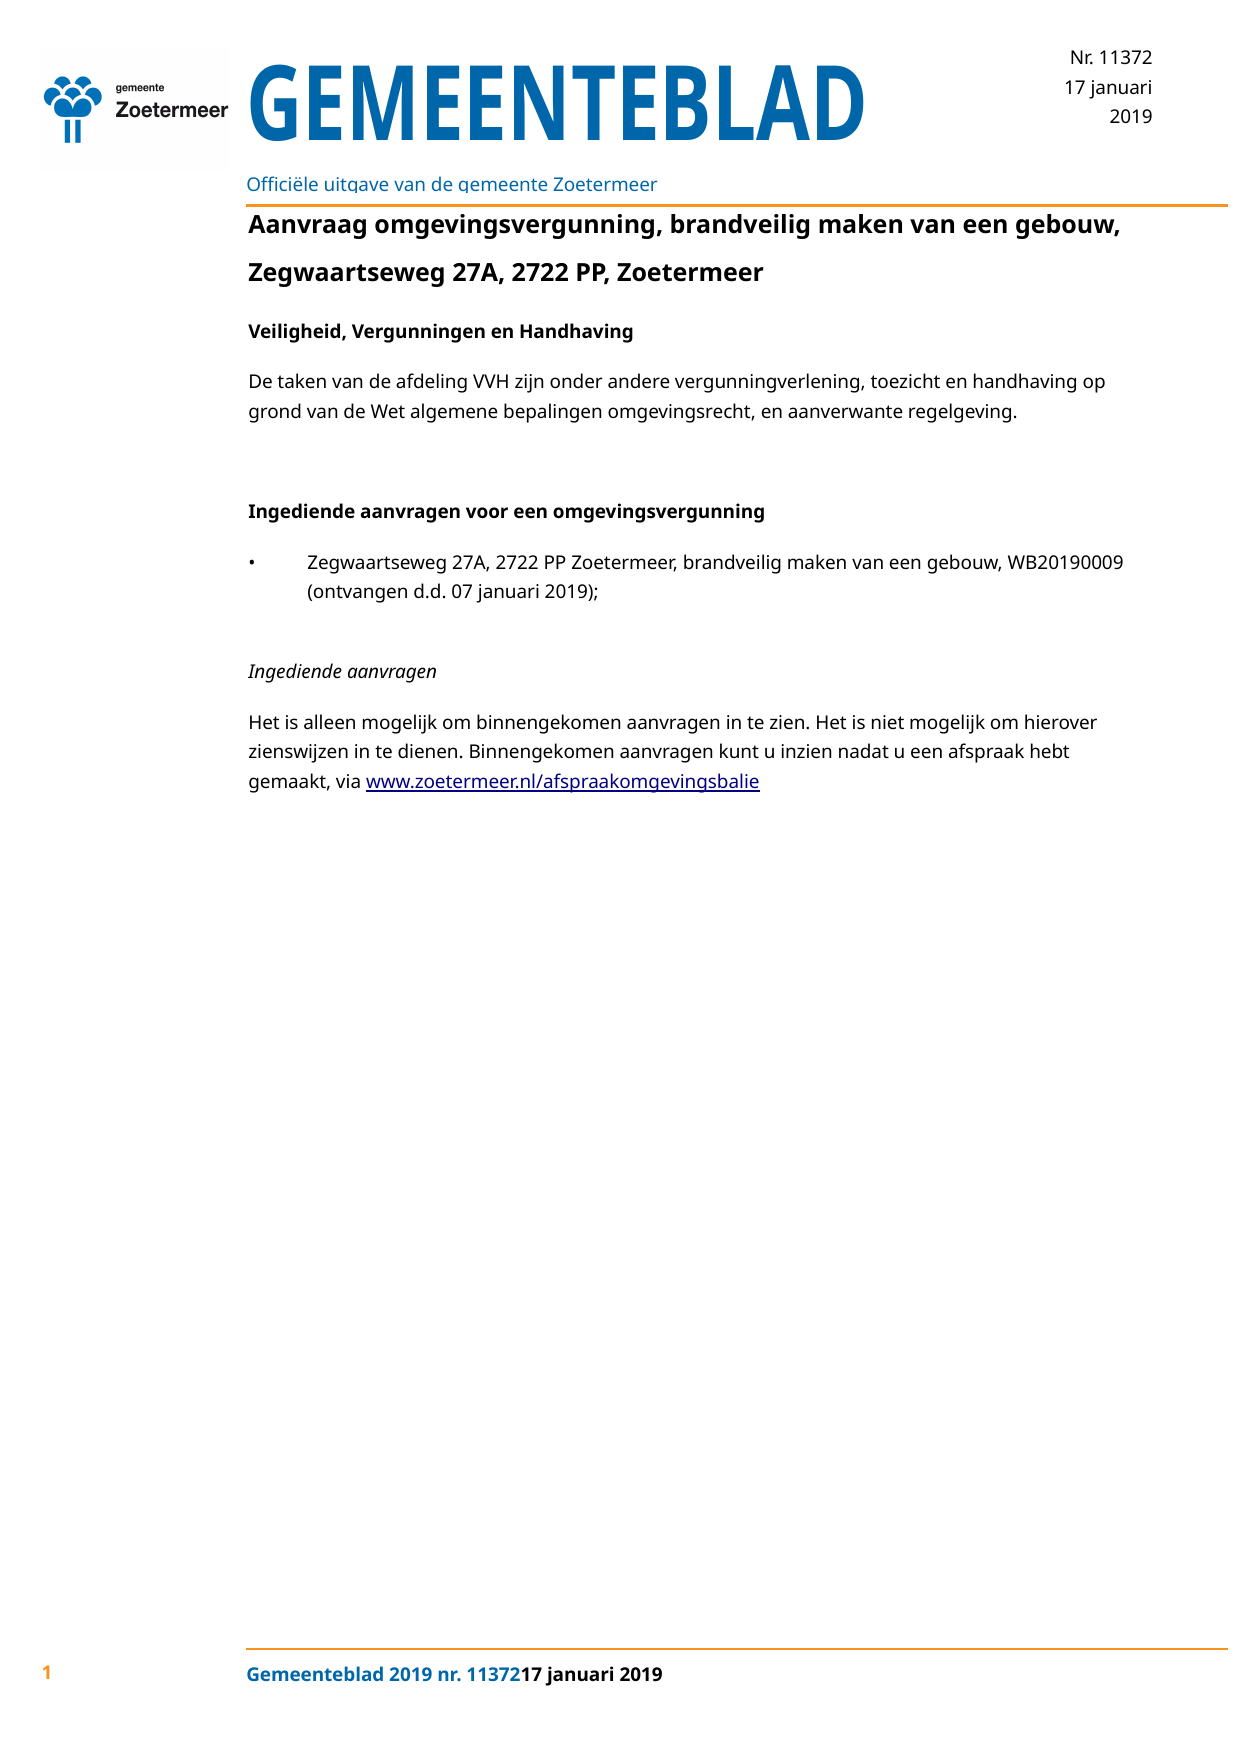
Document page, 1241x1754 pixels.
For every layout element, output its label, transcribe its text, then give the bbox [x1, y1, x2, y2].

text Het is alleen mogelijk om binnengekomen aanvragen in te zien. Het is niet mogelijk om hierover zienswijzen in te dienen. Binnengekomen aanvragen kunt u inzien nadat u een afspraak hebt gemaakt, via www.zoetermeer.nl/afspraakomgevingsbalie [248, 709, 1152, 794]
picture [41, 47, 231, 172]
text Ingediende aanvragen [248, 659, 1152, 684]
text Aanvraag omgevingsvergunning, brandveilig maken van een gebouw, Zegwaartseweg 27A, 2722 PP, Zoetermeer [248, 207, 1152, 288]
list Zegwaartseweg 27A, 2722 PP Zoetermeer, brandveilig maken van een gebouw, WB20190009 (ontvangen d.d. 07 januari 2019); [248, 549, 1152, 604]
text Ingediende aanvragen voor een omgevingsvergunning [248, 499, 1152, 524]
text Veiligheid, Vergunningen en Handhaving [248, 318, 1152, 344]
text De taken van de afdeling VVH zijn onder andere vergunningverlening, toezicht en handhaving op grond van de Wet algemene bepalingen omgevingsrecht, en aanverwante regelgeving. [248, 368, 1152, 424]
